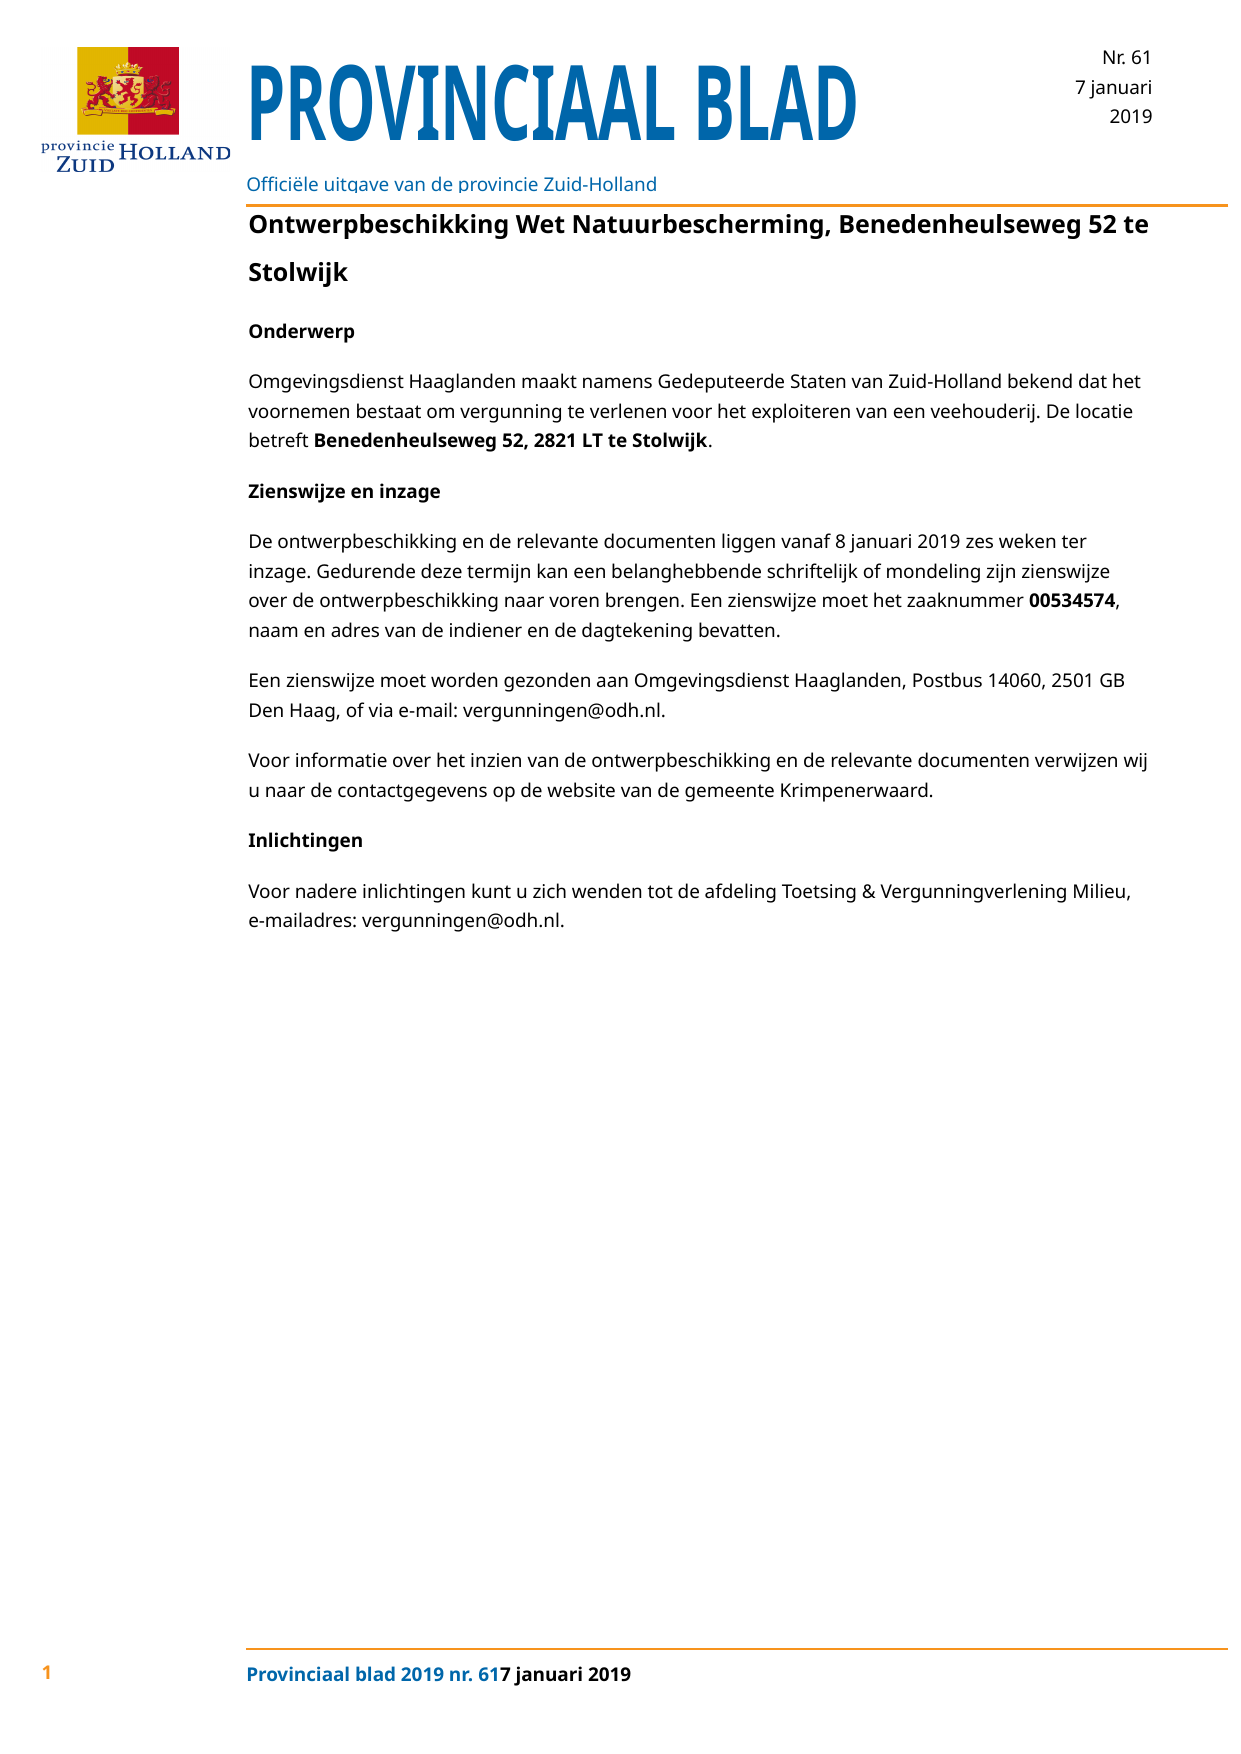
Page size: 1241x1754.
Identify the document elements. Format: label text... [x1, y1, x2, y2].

text Een zienswijze moet worden gezonden aan Omgevingsdienst Haaglanden, Postbus 14060, 2501 GB Den Haag, of via e-mail: vergunningen@odh.nl. [248, 667, 1152, 723]
picture [41, 47, 231, 172]
text Inlichtingen [248, 827, 1152, 853]
text Ontwerpbeschikking Wet Natuurbescherming, Benedenheulseweg 52 te Stolwijk [248, 207, 1152, 288]
text Omgevingsdienst Haaglanden maakt namens Gedeputeerde Staten van Zuid-Holland bekend dat het voornemen bestaat om vergunning te verlenen voor het exploiteren van een veehouderij. De locatie betreft Benedenheulseweg 52, 2821 LT te Stolwijk. [248, 368, 1152, 453]
text Voor nadere inlichtingen kunt u zich wenden tot de afdeling Toetsing & Vergunningverlening Milieu, e-mailadres: vergunningen@odh.nl. [248, 878, 1152, 933]
text Zienswijze en inzage [248, 478, 1152, 504]
text De ontwerpbeschikking en de relevante documenten liggen vanaf 8 januari 2019 zes weken ter inzage. Gedurende deze termijn kan een belanghebbende schriftelijk of mondeling zijn zienswijze over de ontwerpbeschikking naar voren brengen. Een zienswijze moet het zaaknummer 00534574, naam en adres van de indiener en de dagtekening bevatten. [248, 528, 1152, 643]
text Voor informatie over het inzien van de ontwerpbeschikking en de relevante documenten verwijzen wij u naar de contactgegevens op de website van de gemeente Krimpenerwaard. [248, 747, 1152, 803]
text Onderwerp [248, 318, 1152, 344]
